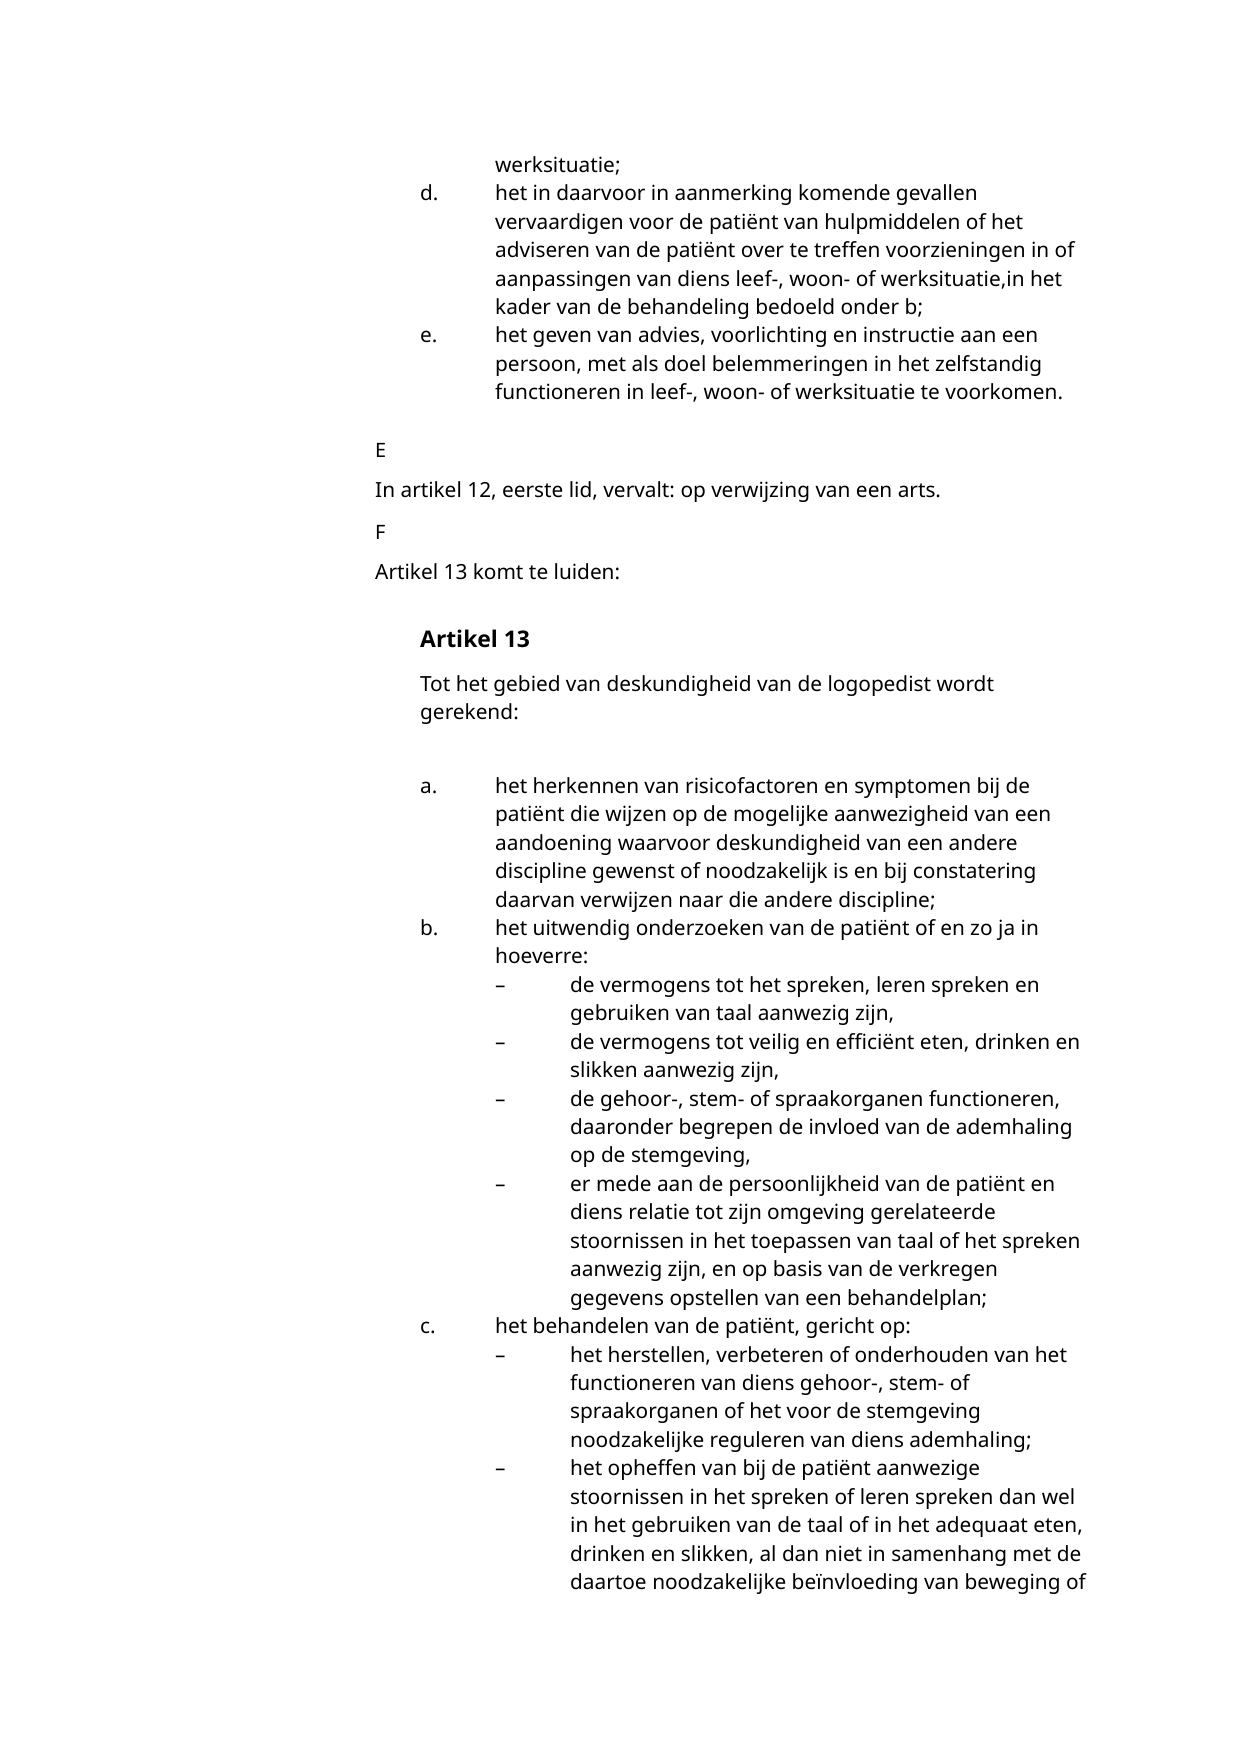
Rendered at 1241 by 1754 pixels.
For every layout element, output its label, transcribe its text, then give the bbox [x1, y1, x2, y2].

list de vermogens tot het spreken, leren spreken en gebruiken van taal aanwezig zijn, [495, 970, 1090, 1027]
list het uitwendig onderzoeken van de patiënt of en zo ja in hoeverre: [420, 913, 1090, 970]
text E [375, 436, 1090, 463]
list het in daarvoor in aanmerking komende gevallen vervaardigen voor de patiënt van hulpmiddelen of het adviseren van de patiënt over te treffen voorzieningen in of aanpassingen van diens leef-, woon- of werksituatie,in het kader van de behandeling bedoeld onder b; [420, 178, 1090, 321]
list het herkennen van risicofactoren en symptomen bij de patiënt die wijzen op de mogelijke aanwezigheid van een aandoening waarvoor deskundigheid van een andere discipline gewenst of noodzakelijk is en bij constatering daarvan verwijzen naar die andere discipline; [420, 771, 1090, 913]
list de gehoor-, stem- of spraakorganen functioneren, daaronder begrepen de invloed van de ademhaling op de stemgeving, [495, 1084, 1090, 1169]
text Tot het gebied van deskundigheid van de logopedist wordt gerekend: [420, 669, 1090, 726]
text In artikel 12, eerste lid, vervalt: op verwijzing van een arts. [375, 475, 1090, 503]
subtitle Artikel 13 [420, 623, 1090, 654]
list er mede aan de persoonlijkheid van de patiënt en diens relatie tot zijn omgeving gerelateerde stoornissen in het toepassen van taal of het spreken aanwezig zijn, en op basis van de verkregen gegevens opstellen van een behandelplan; [495, 1169, 1090, 1311]
list het behandelen van de patiënt, gericht op: [420, 1311, 1090, 1340]
list het opheffen van bij de patiënt aanwezige stoornissen in het spreken of leren spreken dan wel in het gebruiken van de taal of in het adequaat eten, drinken en slikken, al dan niet in samenhang met de daartoe noodzakelijke beïnvloeding van beweging of [495, 1453, 1090, 1596]
text Artikel 13 komt te luiden: [375, 557, 1090, 585]
list de vermogens tot veilig en efficiënt eten, drinken en slikken aanwezig zijn, [495, 1027, 1090, 1084]
list het geven van advies, voorlichting en instructie aan een persoon, met als doel belemmeringen in het zelfstandig functioneren in leef-, woon- of werksituatie te voorkomen. [420, 321, 1090, 406]
list werksituatie; [420, 150, 1090, 178]
list het herstellen, verbeteren of onderhouden van het functioneren van diens gehoor-, stem- of spraakorganen of het voor de stemgeving noodzakelijke reguleren van diens ademhaling; [495, 1340, 1090, 1453]
text F [375, 518, 1090, 545]
